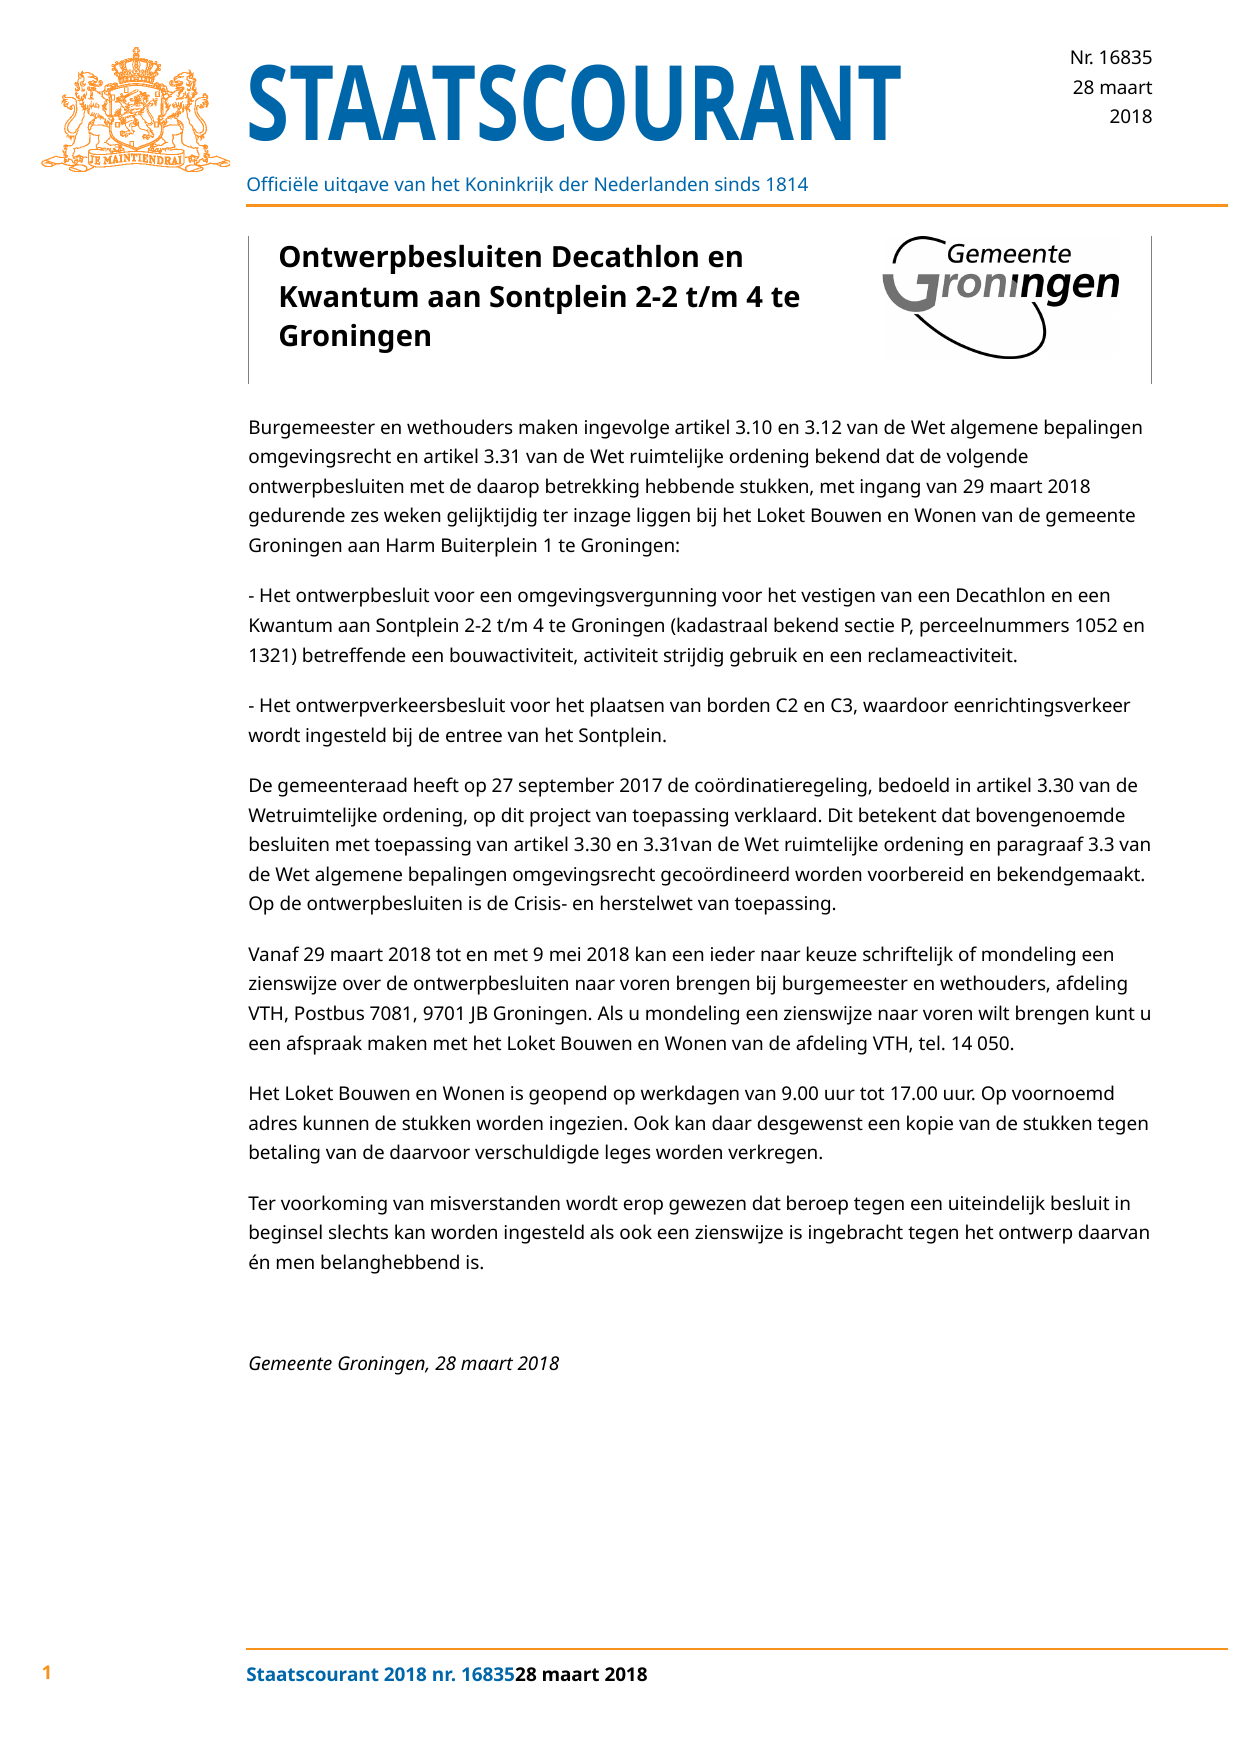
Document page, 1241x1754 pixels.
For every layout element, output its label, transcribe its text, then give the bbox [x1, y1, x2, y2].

picture [41, 47, 231, 172]
text - Het ontwerpverkeersbesluit voor het plaatsen van borden C2 en C3, waardoor eenrichtingsverkeer wordt ingesteld bij de entree van het Sontplein. [248, 692, 1152, 748]
text Burgemeester en wethouders maken ingevolge artikel 3.10 en 3.12 van de Wet algemene bepalingen omgevingsrecht en artikel 3.31 van de Wet ruimtelijke ordening bekend dat de volgende ontwerpbesluiten met de daarop betrekking hebbende stukken, met ingang van 29 maart 2018 gedurende zes weken gelijktijdig ter inzage liggen bij het Loket Bouwen en Wonen van de gemeente Groningen aan Harm Buiterplein 1 te Groningen: [248, 414, 1152, 558]
text Gemeente Groningen, 28 maart 2018 [248, 1350, 1152, 1376]
text Het Loket Bouwen en Wonen is geopend op werkdagen van 9.00 uur tot 17.00 uur. Op voornoemd adres kunnen de stukken worden ingezien. Ook kan daar desgewenst een kopie van de stukken tegen betaling van de daarvoor verschuldigde leges worden verkregen. [248, 1080, 1152, 1165]
table_header [850, 359, 1151, 384]
table_header [850, 236, 882, 358]
text Ter voorkoming van misverstanden wordt erop gewezen dat beroep tegen een uiteindelijk besluit in beginsel slechts kan worden ingesteld als ook een zienswijze is ingebracht tegen het ontwerp daarvan én men belanghebbend is. [248, 1190, 1152, 1275]
text - Het ontwerpbesluit voor een omgevingsvergunning voor het vestigen van een Decathlon en een Kwantum aan Sontplein 2-2 t/m 4 te Groningen (kadastraal bekend sectie P, perceelnummers 1052 en 1321) betreffende een bouwactiviteit, activiteit strijdig gebruik en een reclameactiviteit. [248, 583, 1152, 668]
text Vanaf 29 maart 2018 tot en met 9 mei 2018 kan een ieder naar keuze schriftelijk of mondeling een zienswijze over de ontwerpbesluiten naar voren brengen bij burgemeester en wethouders, afdeling VTH, Postbus 7081, 9701 JB Groningen. Als u mondeling een zienswijze naar voren wilt brengen kunt u een afspraak maken met het Loket Bouwen en Wonen van de afdeling VTH, tel. 14 050. [248, 941, 1152, 1056]
text De gemeenteraad heeft op 27 september 2017 de coördinatieregeling, bedoeld in artikel 3.30 van de Wetruimtelijke ordening, op dit project van toepassing verklaard. Dit betekent dat bovengenoemde besluiten met toepassing van artikel 3.30 en 3.31van de Wet ruimtelijke ordening en paragraaf 3.3 van de Wet algemene bepalingen omgevingsrecht gecoördineerd worden voorbereid en bekendgemaakt. Op de ontwerpbesluiten is de Crisis- en herstelwet van toepassing. [248, 772, 1152, 916]
picture [882, 236, 1119, 359]
table_header Ontwerpbesluiten Decathlon en Kwantum aan Sontplein 2-2 t/m 4 te Groningen [249, 236, 850, 384]
table_header [1119, 236, 1151, 358]
